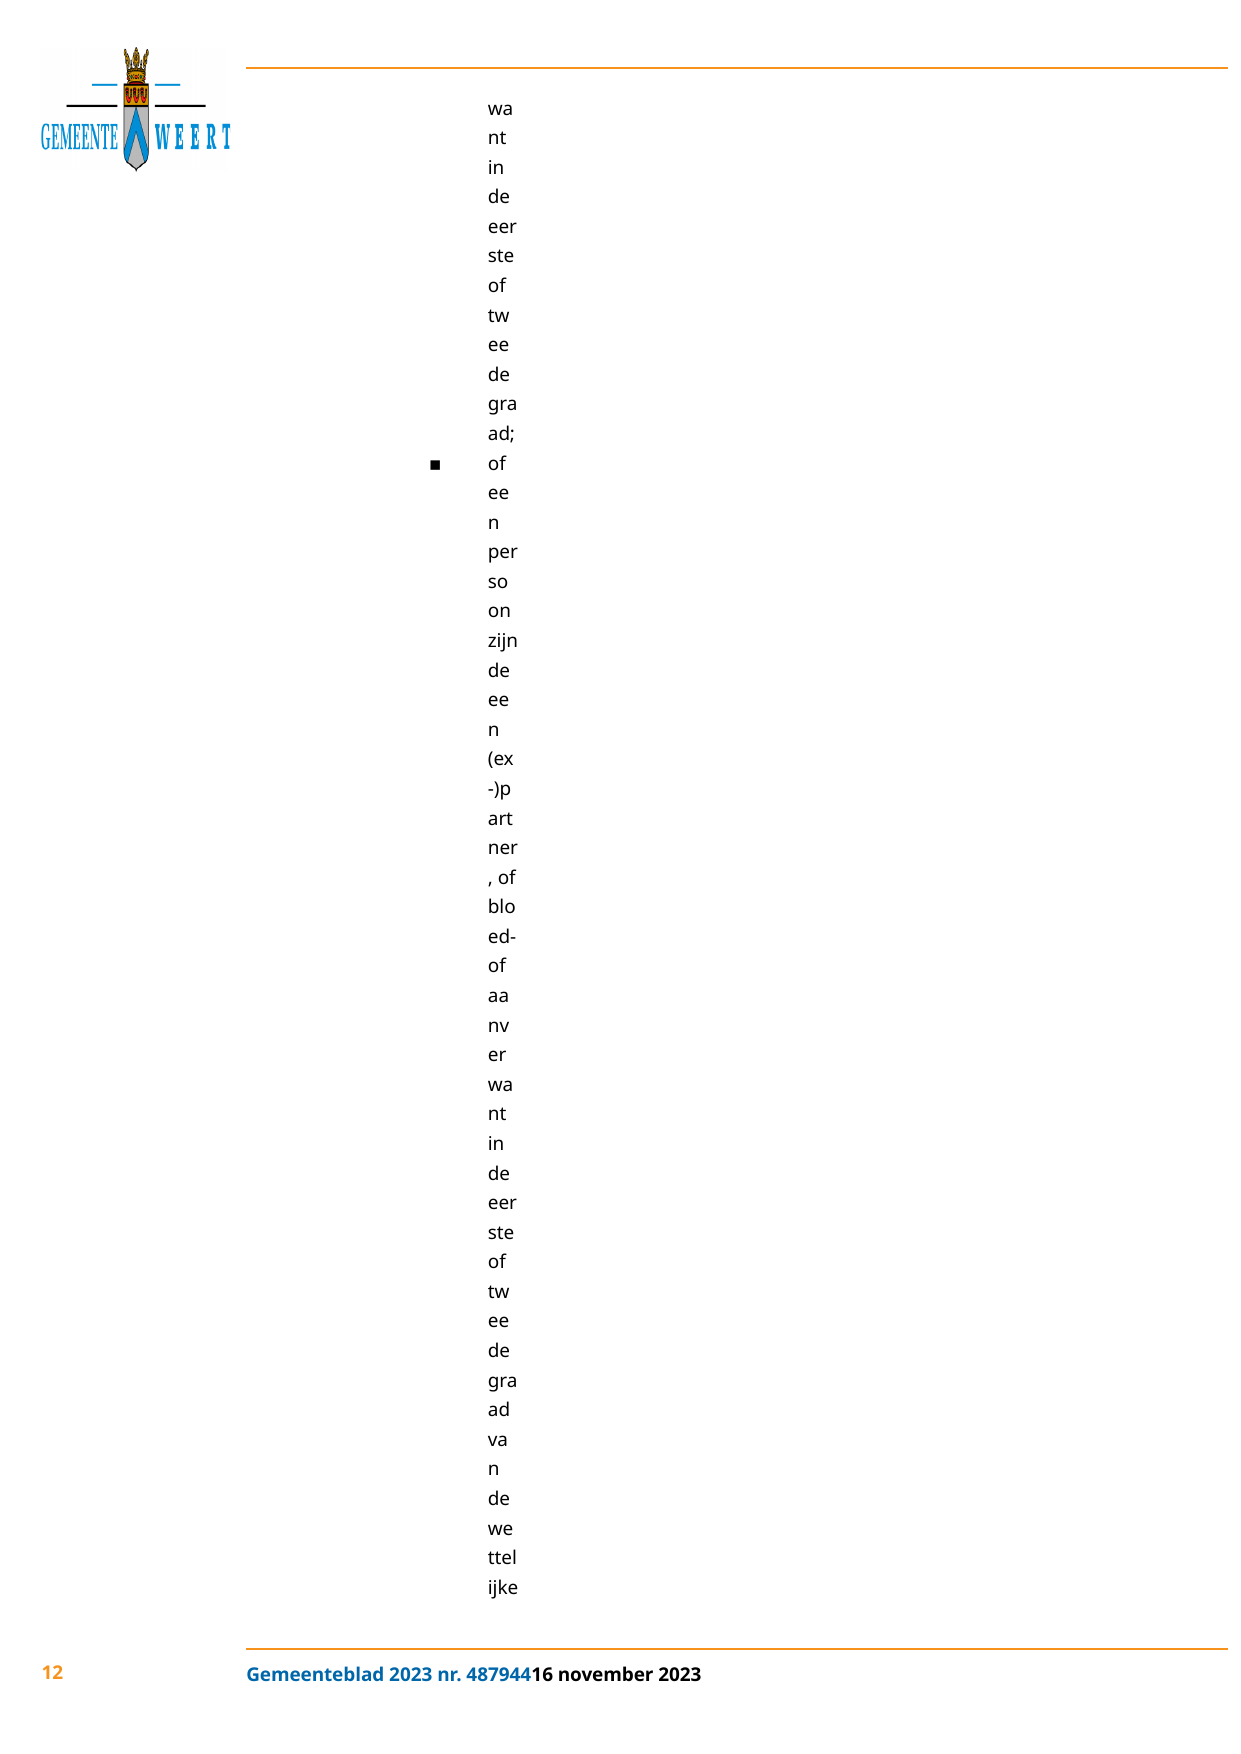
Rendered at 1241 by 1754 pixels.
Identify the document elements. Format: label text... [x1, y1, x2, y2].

table_cell [881, 95, 971, 1600]
table_cell [609, 95, 700, 1600]
table_cell [1061, 95, 1152, 1600]
table_cell want in de eerste of tweede graad; of een persoon zijnde een (ex-)partner, of bloed- of aanverwant in de eerste of tweede graad van de wettelijke [429, 95, 519, 1600]
table_cell [700, 95, 790, 1600]
table_cell [519, 95, 609, 1600]
table_cell [790, 95, 881, 1600]
table_cell [248, 95, 338, 1600]
table_cell [971, 95, 1061, 1600]
picture [41, 47, 231, 172]
table_cell [338, 95, 429, 1600]
